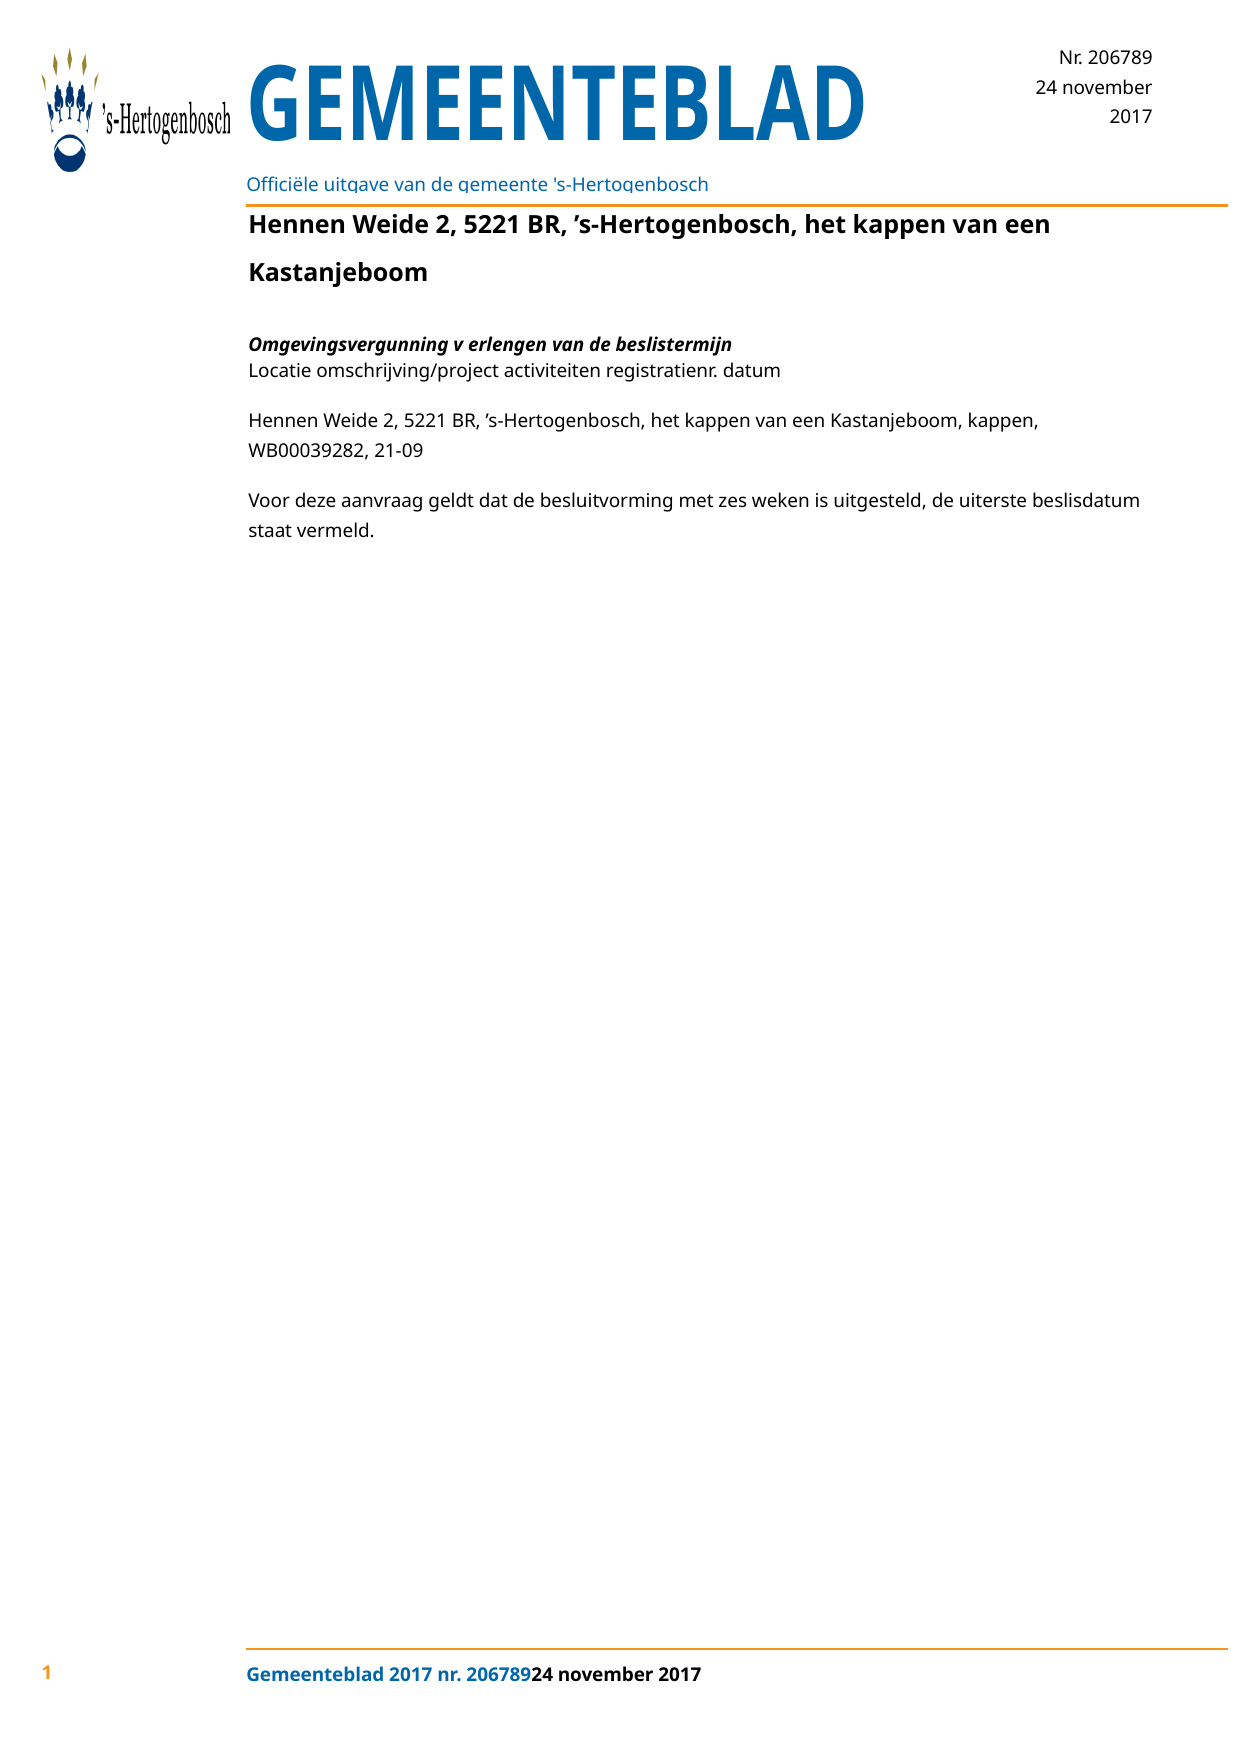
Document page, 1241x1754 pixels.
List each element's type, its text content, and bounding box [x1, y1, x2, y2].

text Hennen Weide 2, 5221 BR, ’s-Hertogenbosch, het kappen van een Kastanjeboom [248, 207, 1152, 288]
picture [41, 47, 231, 172]
text Locatie omschrijving/project activiteiten registratienr. datum [248, 357, 1152, 383]
text Hennen Weide 2, 5221 BR, ’s-Hertogenbosch, het kappen van een Kastanjeboom, kappen, WB00039282, 21-09 [248, 408, 1152, 463]
text Omgevingsvergunning v erlengen van de beslistermijn [248, 331, 1152, 357]
text Voor deze aanvraag geldt dat de besluitvorming met zes weken is uitgesteld, de uiterste beslisdatum staat vermeld. [248, 488, 1152, 543]
